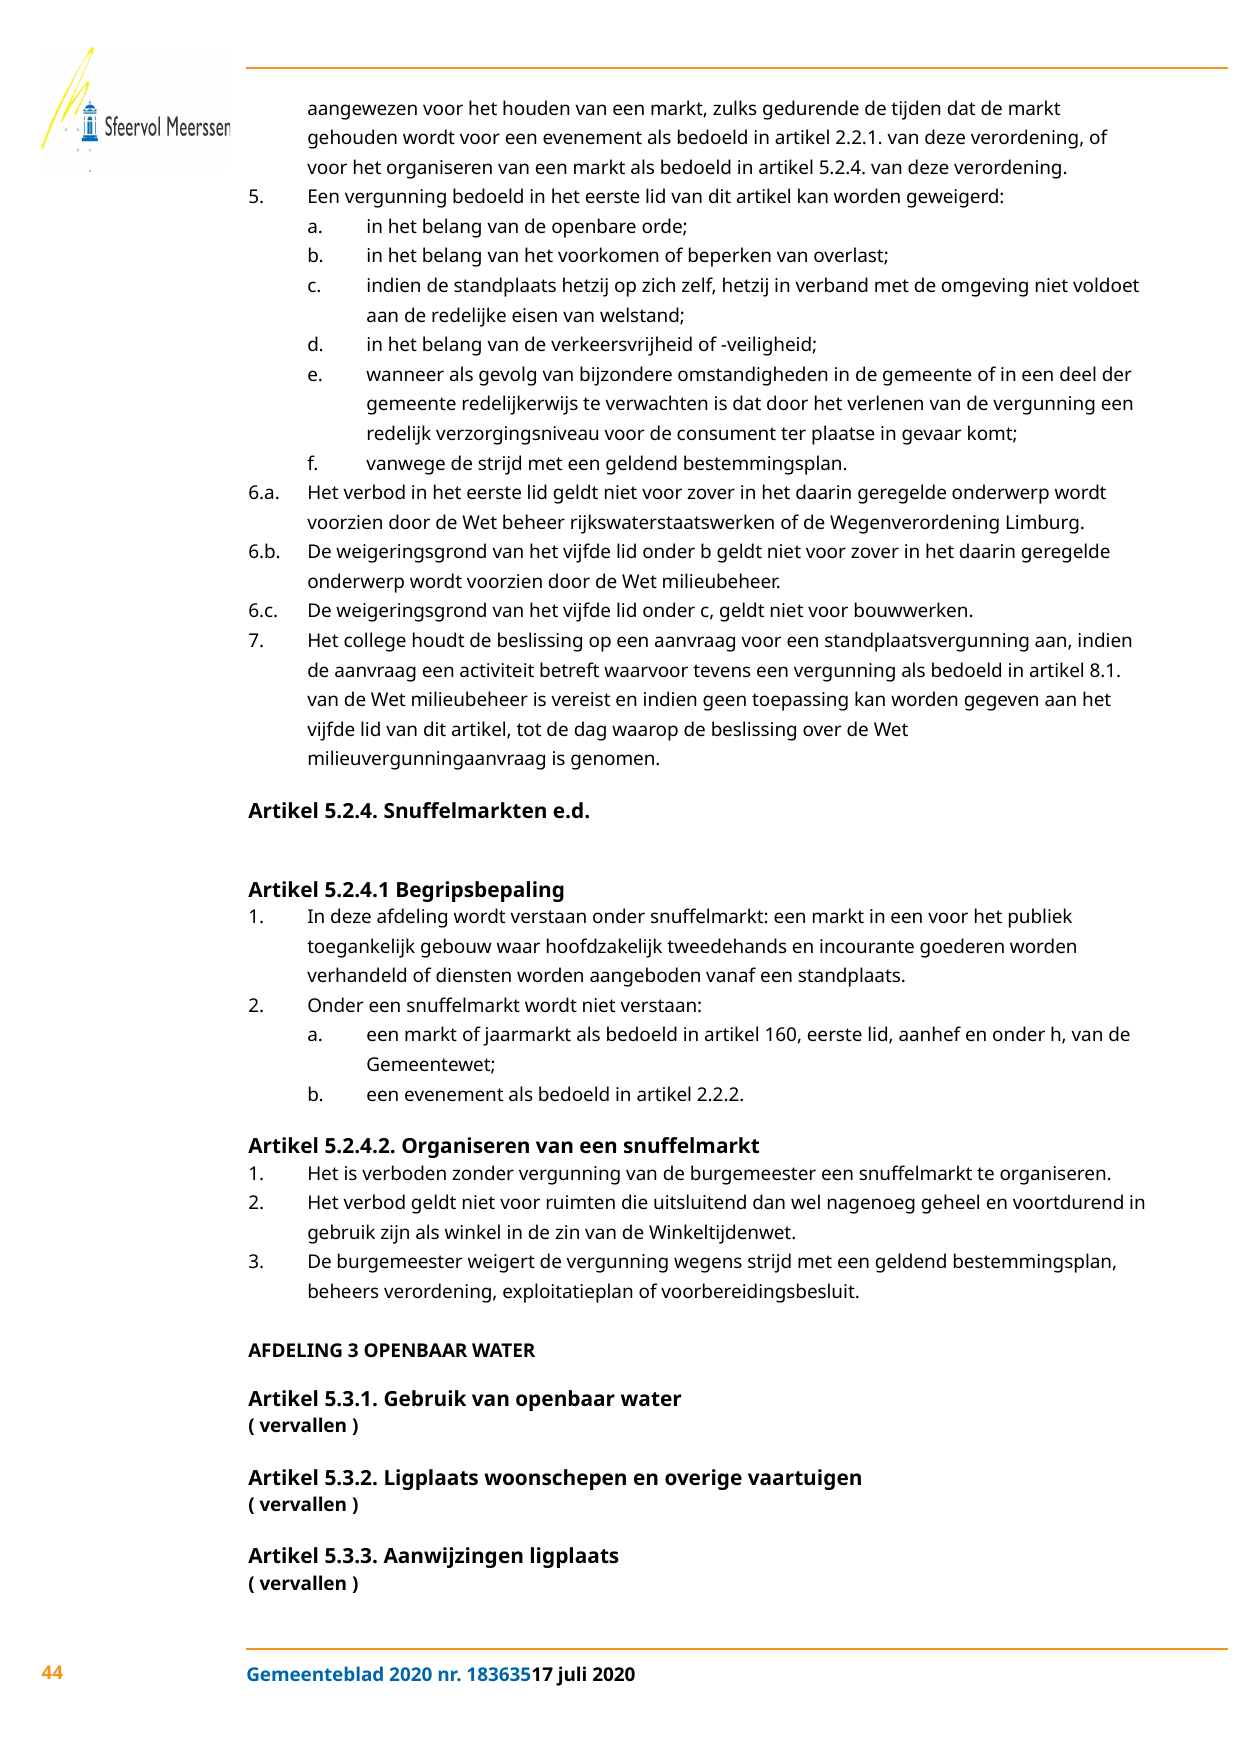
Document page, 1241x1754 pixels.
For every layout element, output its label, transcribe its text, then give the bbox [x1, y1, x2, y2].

text Artikel 5.2.4.2. Organiseren van een snuffelmarkt [248, 1131, 1152, 1160]
text Artikel 5.3.3. Aanwijzingen ligplaats [248, 1541, 1152, 1570]
list Onder een snuffelmarkt wordt niet verstaan: [248, 992, 1152, 1018]
list een markt of jaarmarkt als bedoeld in artikel 160, eerste lid, aanhef en onder h, van de Gemeentewet; [307, 1022, 1152, 1077]
list Het is verboden zonder vergunning van de burgemeester een snuffelmarkt te organiseren. [248, 1160, 1152, 1185]
text Artikel 5.2.4.1 Begripsbepaling [248, 875, 1152, 903]
list Het verbod geldt niet voor ruimten die uitsluitend dan wel nagenoeg geheel en voortdurend in gebruik zijn als winkel in de zin van de Winkeltijdenwet. [248, 1189, 1152, 1244]
list De weigeringsgrond van het vijfde lid onder c, geldt niet voor bouwwerken. [248, 598, 1152, 623]
list indien de standplaats hetzij op zich zelf, hetzij in verband met de omgeving niet voldoet aan de redelijke eisen van welstand; [307, 272, 1152, 328]
list Het college houdt de beslissing op een aanvraag voor een standplaatsvergunning aan, indien de aanvraag een activiteit betreft waarvoor tevens een vergunning als bedoeld in artikel 8.1. van de Wet milieubeheer is vereist en indien geen toepassing kan worden gegeven aan het vijfde lid van dit artikel, tot de dag waarop de beslissing over de Wet milieuvergunningaanvraag is genomen. [248, 627, 1152, 771]
text Artikel 5.3.2. Ligplaats woonschepen en overige vaartuigen [248, 1463, 1152, 1491]
list Het verbod in het eerste lid geldt niet voor zover in het daarin geregelde onderwerp wordt voorzien door de Wet beheer rijkswaterstaatswerken of de Wegenverordening Limburg. [248, 479, 1152, 535]
list aangewezen voor het houden van een markt, zulks gedurende de tijden dat de markt gehouden wordt voor een evenement als bedoeld in artikel 2.2.1. van deze verordening, of voor het organiseren van een markt als bedoeld in artikel 5.2.4. van deze verordening. [248, 95, 1152, 180]
text AFDELING 3 OPENBAAR WATER [248, 1337, 1152, 1363]
list vanwege de strijd met een geldend bestemmingsplan. [307, 450, 1152, 476]
text ( vervallen ) [248, 1491, 1152, 1517]
list wanneer als gevolg van bijzondere omstandigheden in de gemeente of in een deel der gemeente redelijkerwijs te verwachten is dat door het verlenen van de vergunning een redelijk verzorgingsniveau voor de consument ter plaatse in gevaar komt; [307, 361, 1152, 446]
text Artikel 5.2.4. Snuffelmarkten e.d. [248, 796, 1152, 824]
picture [41, 47, 231, 172]
list Een vergunning bedoeld in het eerste lid van dit artikel kan worden geweigerd: [248, 183, 1152, 209]
list De weigeringsgrond van het vijfde lid onder b geldt niet voor zover in het daarin geregelde onderwerp wordt voorzien door de Wet milieubeheer. [248, 538, 1152, 594]
list In deze afdeling wordt verstaan onder snuffelmarkt: een markt in een voor het publiek toegankelijk gebouw waar hoofdzakelijk tweedehands en incourante goederen worden verhandeld of diensten worden aangeboden vanaf een standplaats. [248, 903, 1152, 988]
list in het belang van de verkeersvrijheid of -veiligheid; [307, 331, 1152, 357]
text ( vervallen ) [248, 1412, 1152, 1438]
text ( vervallen ) [248, 1570, 1152, 1596]
list in het belang van het voorkomen of beperken van overlast; [307, 243, 1152, 268]
text Artikel 5.3.1. Gebruik van openbaar water [248, 1384, 1152, 1412]
list De burgemeester weigert de vergunning wegens strijd met een geldend bestemmingsplan, beheers verordening, exploitatieplan of voorbereidingsbesluit. [248, 1248, 1152, 1304]
list in het belang van de openbare orde; [307, 213, 1152, 239]
list een evenement als bedoeld in artikel 2.2.2. [307, 1081, 1152, 1107]
